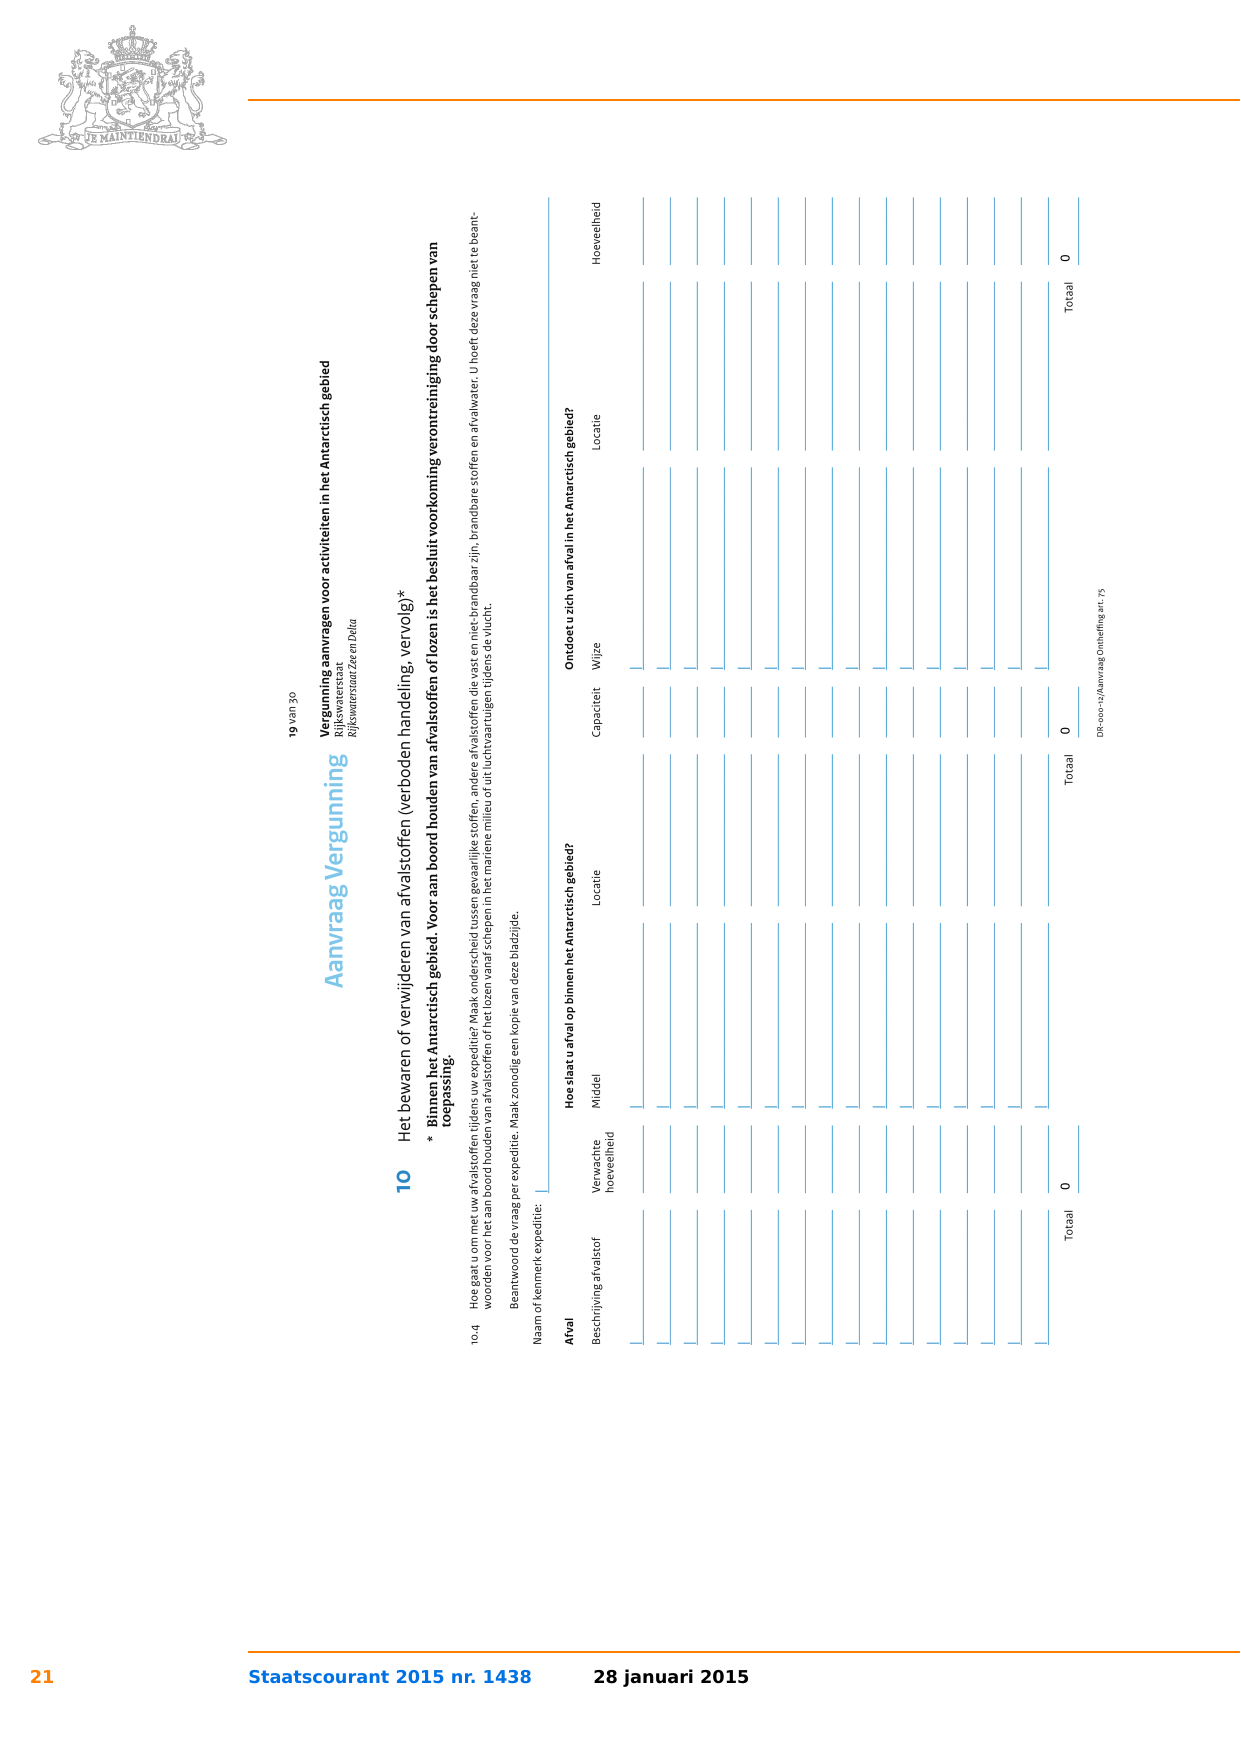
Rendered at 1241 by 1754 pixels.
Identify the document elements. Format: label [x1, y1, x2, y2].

picture [38, 25, 227, 150]
picture [248, 151, 1134, 1404]
